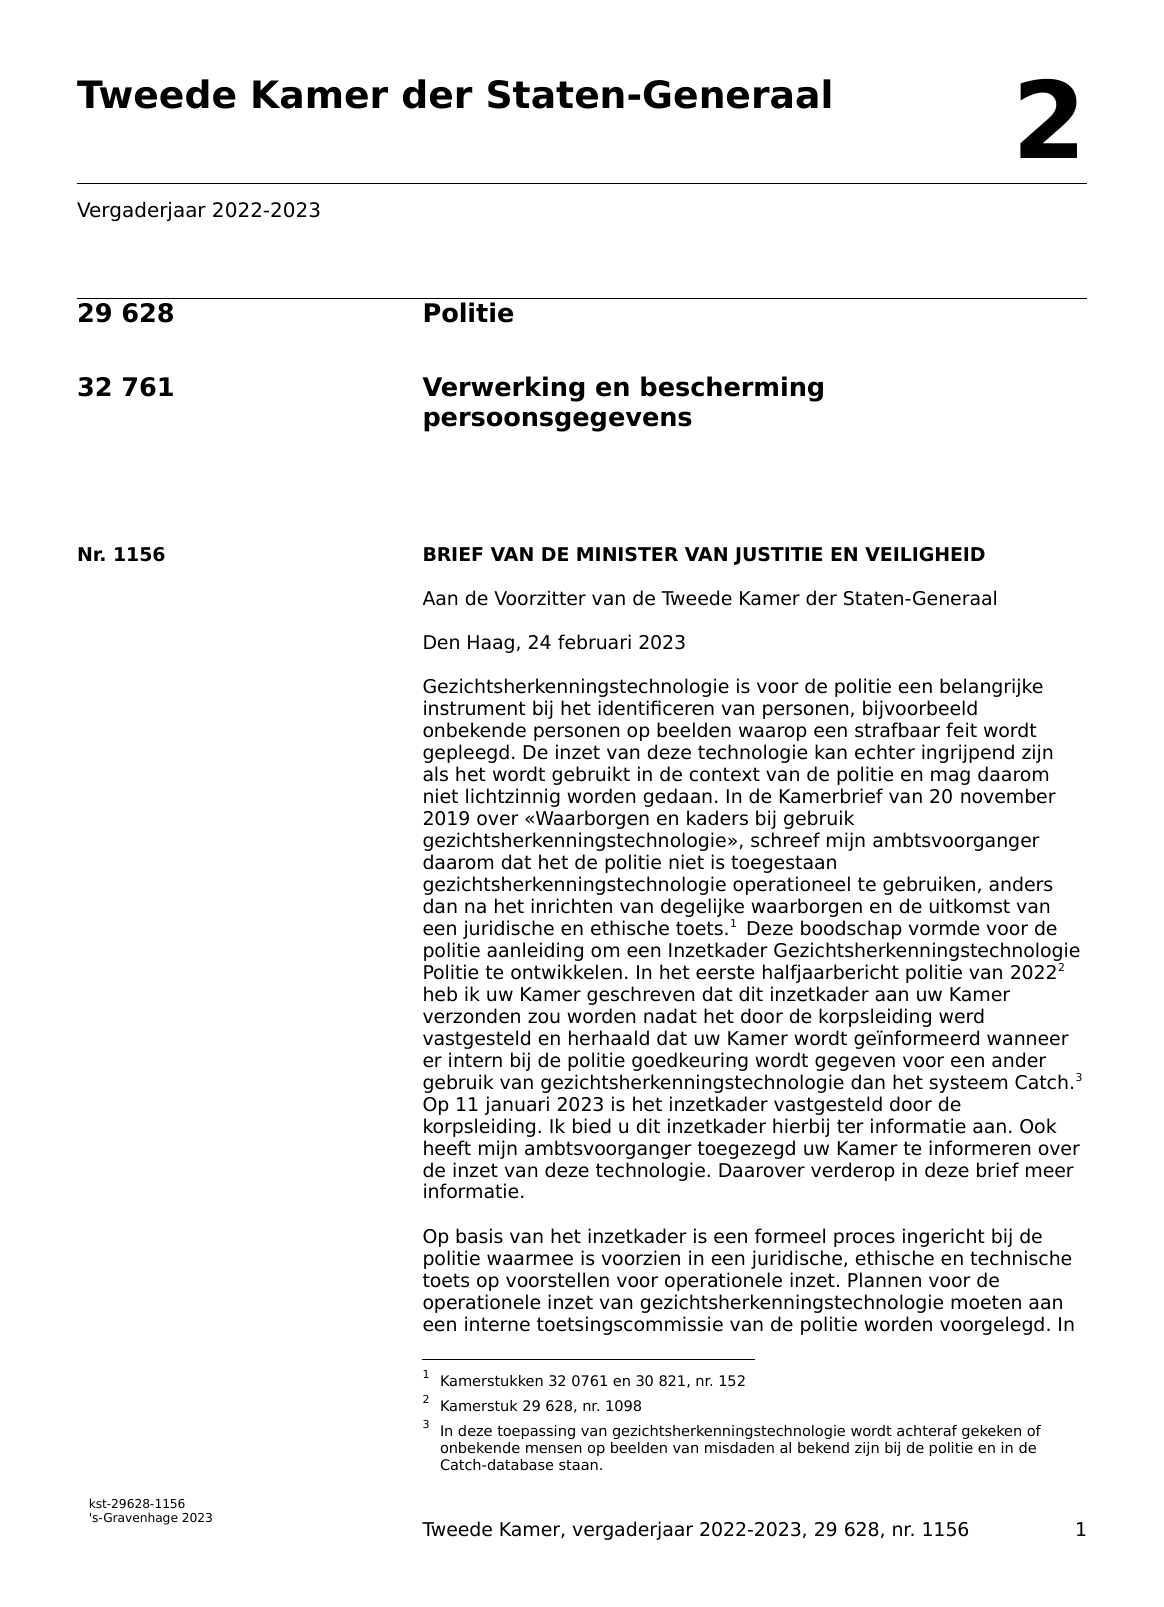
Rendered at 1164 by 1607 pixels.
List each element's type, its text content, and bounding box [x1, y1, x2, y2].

text Kamerstukken 32 0761 en 30 821, nr. 152 [422, 1368, 1087, 1391]
table_header 2 [886, 59, 1087, 183]
subtitle Nr. 1156 BRIEF VAN DE MINISTER VAN JUSTITIE EN VEILIGHEID [77, 543, 1087, 565]
text Den Haag, 24 februari 2023 [422, 632, 1087, 654]
subtitle 32 761 Verwerking en bescherming persoonsgegevens [77, 373, 1087, 432]
text Op basis van het inzetkader is een formeel proces ingericht bij de politie waarmee is voorzien in een juridische, ethische en technische toets op voorstellen voor operationele inzet. Plannen voor de operationele inzet van gezichtsherkenningstechnologie moeten aan een interne toetsingscommissie van de politie worden voorgelegd. In [422, 1226, 1087, 1336]
text Gezichtsherkenningstechnologie is voor de politie een belangrijke instrument bij het identificeren van personen, bijvoorbeeld onbekende personen op beelden waarop een strafbaar feit wordt gepleegd. De inzet van deze technologie kan echter ingrijpend zijn als het wordt gebruikt in de context van de politie en mag daarom niet lichtzinnig worden gedaan. In de Kamerbrief van 20 november 2019 over «Waarborgen en kaders bij gebruik gezichtsherkenningstechnologie», schreef mijn ambtsvoorganger daarom dat het de politie niet is toegestaan gezichtsherkenningstechnologie operationeel te gebruiken, anders dan na het inrichten van degelijke waarborgen en de uitkomst van een juridische en ethische toets. Deze boodschap vormde voor de politie aanleiding om een Inzetkader Gezichtsherkenningstechnologie Politie te ontwikkelen. In het eerste halfjaarbericht politie van 2022 heb ik uw Kamer geschreven dat dit inzetkader aan uw Kamer verzonden zou worden nadat het door de korpsleiding werd vastgesteld en herhaald dat uw Kamer wordt geïnformeerd wanneer er intern bij de politie goedkeuring wordt gegeven voor een ander gebruik van gezichtsherkenningstechnologie dan het systeem Catch. Op 11 januari 2023 is het inzetkader vastgesteld door de korpsleiding. Ik bied u dit inzetkader hierbij ter informatie aan. Ook heeft mijn ambtsvoorganger toegezegd uw Kamer te informeren over de inzet van deze technologie. Daarover verderop in deze brief meer informatie. [422, 676, 1087, 1203]
text In deze toepassing van gezichtsherkenningstechnologie wordt achteraf gekeken of onbekende mensen op beelden van misdaden al bekend zijn bij de politie en in de Catch-database staan. [422, 1418, 1087, 1474]
text 's-Gravenhage 2023 [88, 1511, 323, 1525]
text Aan de Voorzitter van de Tweede Kamer der Staten-Generaal [422, 588, 1087, 609]
subtitle 29 628 Politie [77, 299, 1087, 329]
table_cell Vergaderjaar 2022-2023 [77, 184, 1087, 298]
text Kamerstuk 29 628, nr. 1098 [422, 1393, 1087, 1416]
table_header Tweede Kamer der Staten-Generaal [77, 59, 886, 183]
text kst-29628-1156 [88, 1497, 323, 1511]
